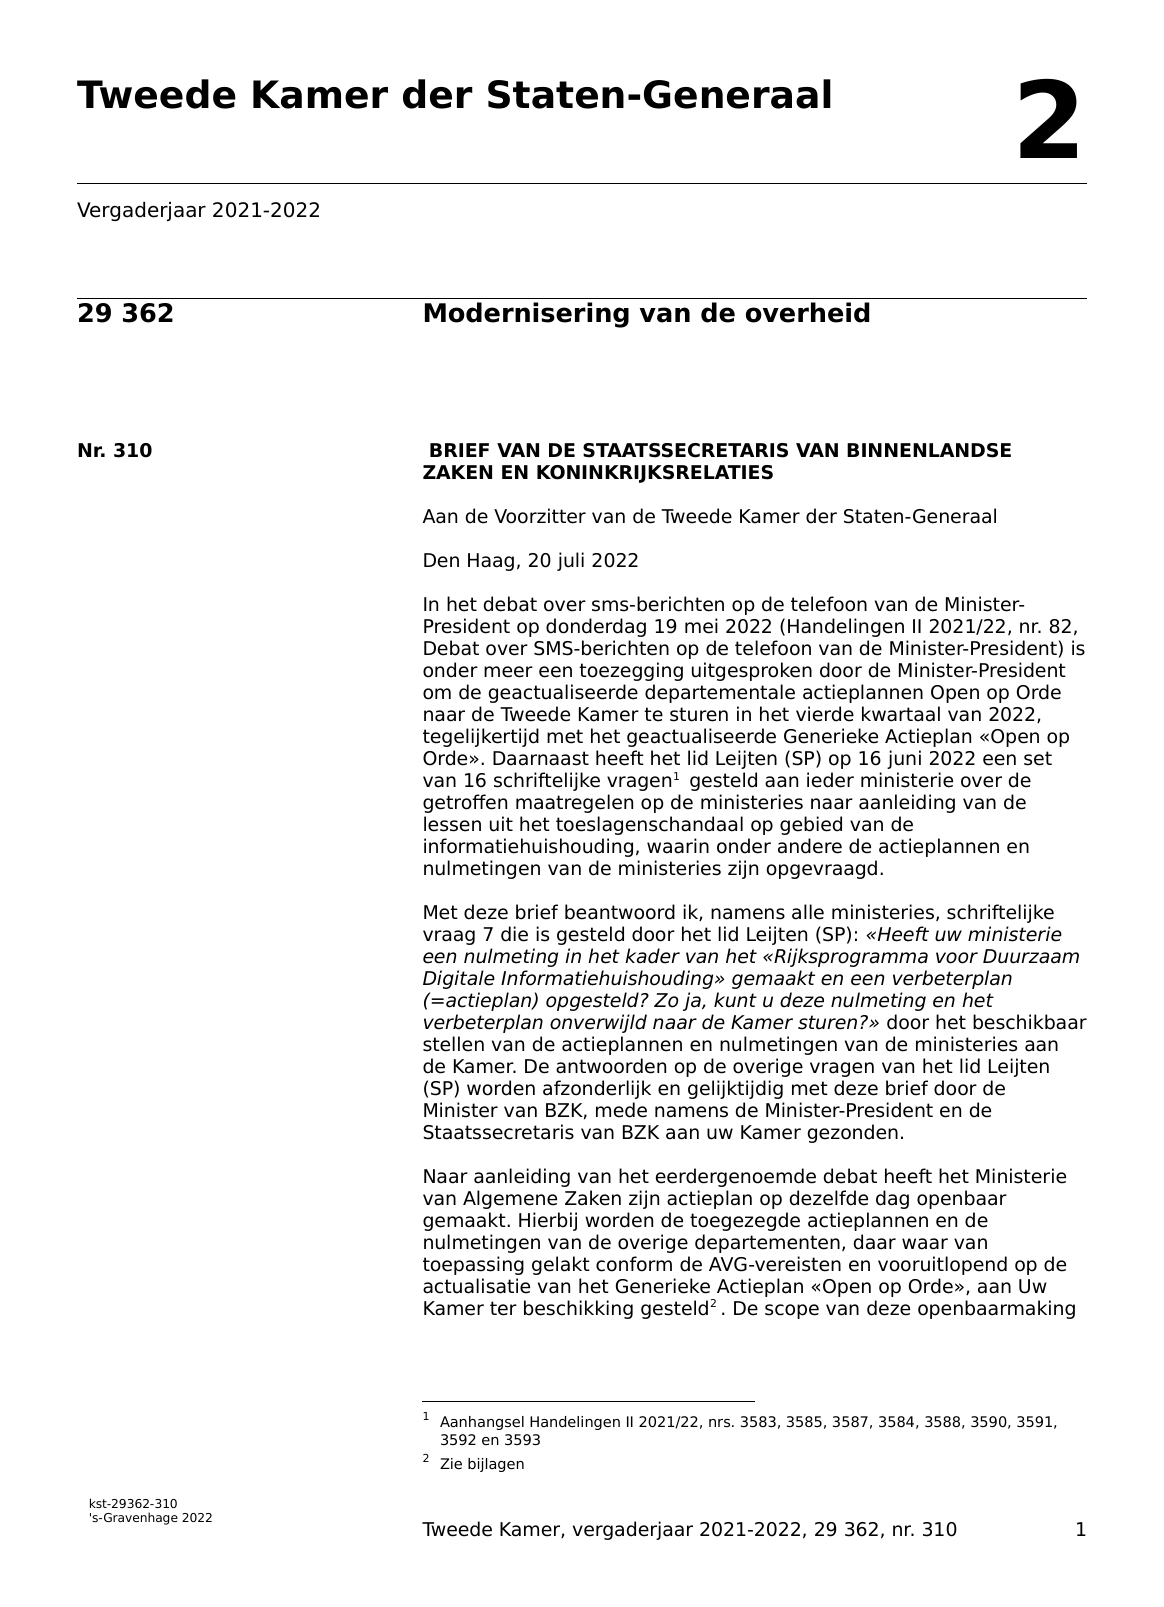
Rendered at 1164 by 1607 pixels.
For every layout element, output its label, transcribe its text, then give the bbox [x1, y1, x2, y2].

text 's-Gravenhage 2022 [88, 1511, 323, 1525]
text Aan de Voorzitter van de Tweede Kamer der Staten-Generaal [422, 506, 1087, 528]
text Naar aanleiding van het eerdergenoemde debat heeft het Ministerie van Algemene Zaken zijn actieplan op dezelfde dag openbaar gemaakt. Hierbij worden de toegezegde actieplannen en de nulmetingen van de overige departementen, daar waar van toepassing gelakt conform de AVG-vereisten en vooruitlopend op de actualisatie van het Generieke Actieplan «Open op Orde», aan Uw Kamer ter beschikking gesteld. De scope van deze openbaarmaking [422, 1166, 1087, 1320]
subtitle Nr. 310 BRIEF VAN DE STAATSSECRETARIS VAN BINNENLANDSE ZAKEN EN KONINKRIJKSRELATIES [77, 440, 1087, 484]
text Den Haag, 20 juli 2022 [422, 550, 1087, 572]
text In het debat over sms-berichten op de telefoon van de Minister-President op donderdag 19 mei 2022 (Handelingen II 2021/22, nr. 82, Debat over SMS-berichten op de telefoon van de Minister-President) is onder meer een toezegging uitgesproken door de Minister-President om de geactualiseerde departementale actieplannen Open op Orde naar de Tweede Kamer te sturen in het vierde kwartaal van 2022, tegelijkertijd met het geactualiseerde Generieke Actieplan «Open op Orde». Daarnaast heeft het lid Leijten (SP) op 16 juni 2022 een set van 16 schriftelijke vragen gesteld aan ieder ministerie over de getroffen maatregelen op de ministeries naar aanleiding van de lessen uit het toeslagenschandaal op gebied van de informatiehuishouding, waarin onder andere de actieplannen en nulmetingen van de ministeries zijn opgevraagd. [422, 594, 1087, 880]
text Zie bijlagen [422, 1452, 1087, 1474]
text Met deze brief beantwoord ik, namens alle ministeries, schriftelijke vraag 7 die is gesteld door het lid Leijten (SP): «Heeft uw ministerie een nulmeting in het kader van het «Rijksprogramma voor Duurzaam Digitale Informatiehuishouding» gemaakt en een verbeterplan (=actieplan) opgesteld? Zo ja, kunt u deze nulmeting en het verbeterplan onverwijld naar de Kamer sturen?» door het beschikbaar stellen van de actieplannen en nulmetingen van de ministeries aan de Kamer. De antwoorden op de overige vragen van het lid Leijten (SP) worden afzonderlijk en gelijktijdig met deze brief door de Minister van BZK, mede namens de Minister-President en de Staatssecretaris van BZK aan uw Kamer gezonden. [422, 902, 1087, 1144]
table_header Tweede Kamer der Staten-Generaal [77, 59, 886, 183]
table_cell Vergaderjaar 2021-2022 [77, 184, 1087, 298]
text kst-29362-310 [88, 1497, 323, 1511]
table_header 2 [886, 59, 1087, 183]
subtitle 29 362 Modernisering van de overheid [77, 299, 1087, 329]
text Aanhangsel Handelingen II 2021/22, nrs. 3583, 3585, 3587, 3584, 3588, 3590, 3591, 3592 en 3593 [422, 1410, 1087, 1449]
